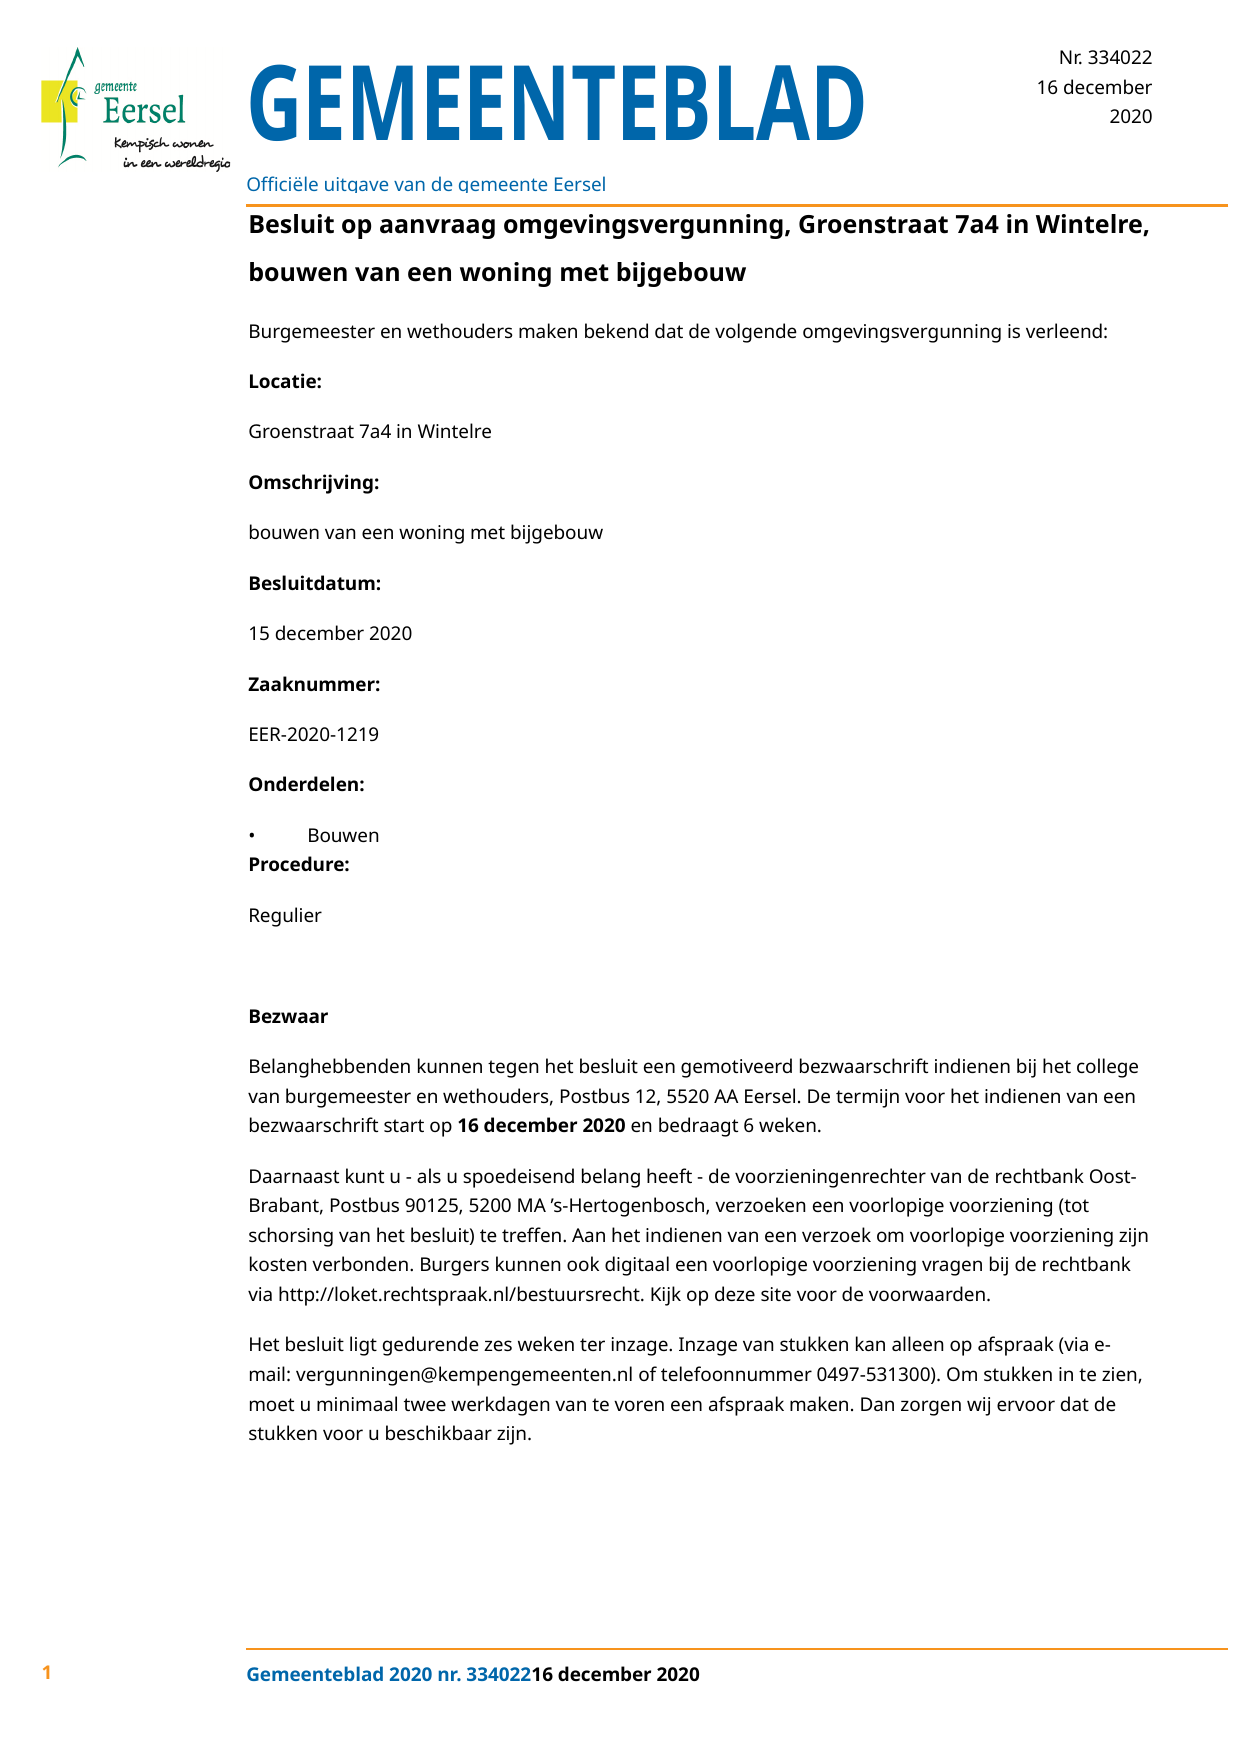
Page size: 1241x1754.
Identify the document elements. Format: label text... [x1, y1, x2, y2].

text Onderdelen: [248, 772, 1152, 797]
text EER-2020-1219 [248, 721, 1152, 747]
text Procedure: [248, 852, 1152, 877]
text 15 december 2020 [248, 620, 1152, 646]
text Burgemeester en wethouders maken bekend dat de volgende omgevingsvergunning is verleend: [248, 318, 1152, 344]
picture [41, 47, 231, 172]
text Groenstraat 7a4 in Wintelre [248, 419, 1152, 444]
text Zaaknummer: [248, 671, 1152, 697]
text Locatie: [248, 368, 1152, 394]
text Omschrijving: [248, 469, 1152, 495]
text Belanghebbenden kunnen tegen het besluit een gemotiveerd bezwaarschrift indienen bij het college van burgemeester en wethouders, Postbus 12, 5520 AA Eersel. De termijn voor het indienen van een bezwaarschrift start op 16 december 2020 en bedraagt 6 weken. [248, 1053, 1152, 1138]
text Daarnaast kunt u - als u spoedeisend belang heeft - de voorzieningenrechter van de rechtbank Oost-Brabant, Postbus 90125, 5200 MA ’s-Hertogenbosch, verzoeken een voorlopige voorziening (tot schorsing van het besluit) te treffen. Aan het indienen van een verzoek om voorlopige voorziening zijn kosten verbonden. Burgers kunnen ook digitaal een voorlopige voorziening vragen bij de rechtbank via http://loket.rechtspraak.nl/bestuursrecht. Kijk op deze site voor de voorwaarden. [248, 1163, 1152, 1307]
text bouwen van een woning met bijgebouw [248, 519, 1152, 545]
text Regulier [248, 902, 1152, 928]
text Het besluit ligt gedurende zes weken ter inzage. Inzage van stukken kan alleen op afspraak (via e-mail: vergunningen@kempengemeenten.nl of telefoonnummer 0497-531300). Om stukken in te zien, moet u minimaal twee werkdagen van te voren een afspraak maken. Dan zorgen wij ervoor dat de stukken voor u beschikbaar zijn. [248, 1332, 1152, 1446]
text Besluitdatum: [248, 570, 1152, 596]
text Besluit op aanvraag omgevingsvergunning, Groenstraat 7a4 in Wintelre, bouwen van een woning met bijgebouw [248, 207, 1152, 288]
list Bouwen [248, 822, 1152, 848]
text Bezwaar [248, 1003, 1152, 1029]
